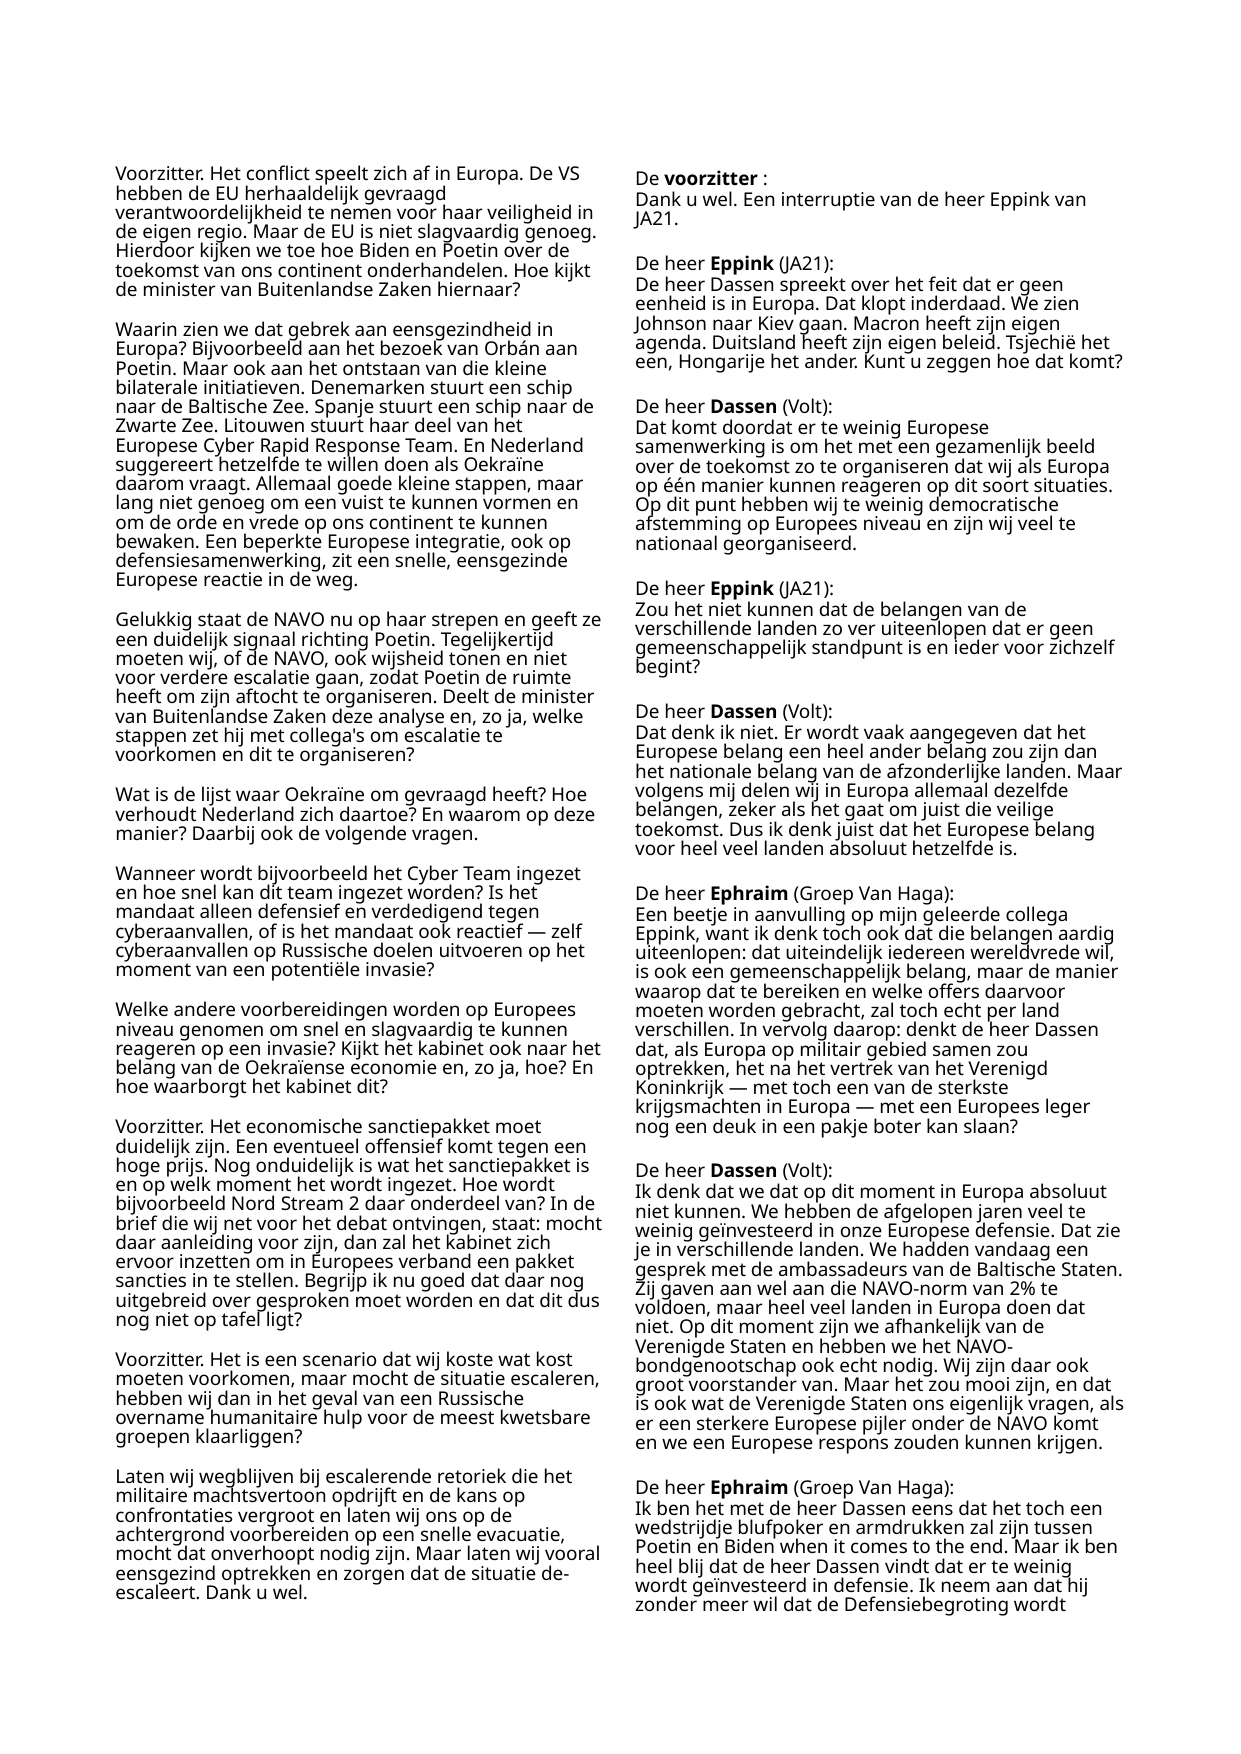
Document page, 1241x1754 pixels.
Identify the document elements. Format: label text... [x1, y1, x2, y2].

text De voorzitter : [635, 165, 1125, 191]
text Wat is de lijst waar Oekraïne om gevraagd heeft? Hoe verhoudt Nederland zich daartoe? En waarom op deze manier? Daarbij ook de volgende vragen. [115, 786, 605, 844]
text Een beetje in aanvulling op mijn geleerde collega Eppink, want ik denk toch ook dat die belangen aardig uiteenlopen: dat uiteindelijk iedereen wereldvrede wil, is ook een gemeenschappelijk belang, maar de manier waarop dat te bereiken en welke offers daarvoor moeten worden gebracht, zal toch echt per land verschillen. In vervolg daarop: denkt de heer Dassen dat, als Europa op militair gebied samen zou optrekken, het na het vertrek van het Verenigd Koninkrijk — met toch een van de sterkste krijgsmachten in Europa — met een Europees leger nog een deuk in een pakje boter kan slaan? [635, 906, 1125, 1137]
text Dank u wel. Een interruptie van de heer Eppink van JA21. [635, 191, 1125, 229]
text De heer Ephraim (Groep Van Haga): [635, 880, 1125, 906]
text Dat komt doordat er te weinig Europese samenwerking is om het met een gezamenlijk beeld over de toekomst zo te organiseren dat wij als Europa op één manier kunnen reageren op dit soort situaties. Op dit punt hebben wij te weinig democratische afstemming op Europees niveau en zijn wij veel te nationaal georganiseerd. [635, 419, 1125, 554]
text Voorzitter. Het is een scenario dat wij koste wat kost moeten voorkomen, maar mocht de situatie escaleren, hebben wij dan in het geval van een Russische overname humanitaire hulp voor de meest kwetsbare groepen klaarliggen? [115, 1351, 605, 1447]
text De heer Dassen (Volt): [635, 698, 1125, 724]
text De heer Eppink (JA21): [635, 250, 1125, 276]
text Dat denk ik niet. Er wordt vaak aangegeven dat het Europese belang een heel ander belang zou zijn dan het nationale belang van de afzonderlijke landen. Maar volgens mij delen wij in Europa allemaal dezelfde belangen, zeker als het gaat om juist die veilige toekomst. Dus ik denk juist dat het Europese belang voor heel veel landen absoluut hetzelfde is. [635, 724, 1125, 859]
text Ik denk dat we dat op dit moment in Europa absoluut niet kunnen. We hebben de afgelopen jaren veel te weinig geïnvesteerd in onze Europese defensie. Dat zie je in verschillende landen. We hadden vandaag een gesprek met de ambassadeurs van de Baltische Staten. Zij gaven aan wel aan die NAVO-norm van 2% te voldoen, maar heel veel landen in Europa doen dat niet. Op dit moment zijn we afhankelijk van de Verenigde Staten en hebben we het NAVO-bondgenootschap ook echt nodig. Wij zijn daar ook groot voorstander van. Maar het zou mooi zijn, en dat is ook wat de Verenigde Staten ons eigenlijk vragen, als er een sterkere Europese pijler onder de NAVO komt en we een Europese respons zouden kunnen krijgen. [635, 1183, 1125, 1453]
text De heer Eppink (JA21): [635, 575, 1125, 601]
text Voorzitter. Het economische sanctiepakket moet duidelijk zijn. Een eventueel offensief komt tegen een hoge prijs. Nog onduidelijk is wat het sanctiepakket is en op welk moment het wordt ingezet. Hoe wordt bijvoorbeeld Nord Stream 2 daar onderdeel van? In de brief die wij net voor het debat ontvingen, staat: mocht daar aanleiding voor zijn, dan zal het kabinet zich ervoor inzetten om in Europees verband een pakket sancties in te stellen. Begrijp ik nu goed dat daar nog uitgebreid over gesproken moet worden en dat dit dus nog niet op tafel ligt? [115, 1118, 605, 1330]
text Ik ben het met de heer Dassen eens dat het toch een wedstrijdje blufpoker en armdrukken zal zijn tussen Poetin en Biden when it comes to the end. Maar ik ben heel blij dat de heer Dassen vindt dat er te weinig wordt geïnvesteerd in defensie. Ik neem aan dat hij zonder meer wil dat de Defensiebegroting wordt [635, 1500, 1125, 1615]
text Waarin zien we dat gebrek aan eensgezindheid in Europa? Bijvoorbeeld aan het bezoek van Orbán aan Poetin. Maar ook aan het ontstaan van die kleine bilaterale initiatieven. Denemarken stuurt een schip naar de Baltische Zee. Spanje stuurt een schip naar de Zwarte Zee. Litouwen stuurt haar deel van het Europese Cyber Rapid Response Team. En Nederland suggereert hetzelfde te willen doen als Oekraïne daarom vraagt. Allemaal goede kleine stappen, maar lang niet genoeg om een vuist te kunnen vormen en om de orde en vrede op ons continent te kunnen bewaken. Een beperkte Europese integratie, ook op defensiesamenwerking, zit een snelle, eensgezinde Europese reactie in de weg. [115, 321, 605, 591]
text Laten wij wegblijven bij escalerende retoriek die het militaire machtsvertoon opdrijft en de kans op confrontaties vergroot en laten wij ons op de achtergrond voorbereiden op een snelle evacuatie, mocht dat onverhoopt nodig zijn. Maar laten wij vooral eensgezind optrekken en zorgen dat de situatie de-escaleert. Dank u wel. [115, 1468, 605, 1603]
text Zou het niet kunnen dat de belangen van de verschillende landen zo ver uiteenlopen dat er geen gemeenschappelijk standpunt is en ieder voor zichzelf begint? [635, 601, 1125, 678]
text De heer Ephraim (Groep Van Haga): [635, 1474, 1125, 1500]
text De heer Dassen spreekt over het feit dat er geen eenheid is in Europa. Dat klopt inderdaad. We zien Johnson naar Kiev gaan. Macron heeft zijn eigen agenda. Duitsland heeft zijn eigen beleid. Tsjechië het een, Hongarije het ander. Kunt u zeggen hoe dat komt? [635, 276, 1125, 372]
text Voorzitter. Het conflict speelt zich af in Europa. De VS hebben de EU herhaaldelijk gevraagd verantwoordelijkheid te nemen voor haar veiligheid in de eigen regio. Maar de EU is niet slagvaardig genoeg. Hierdoor kijken we toe hoe Biden en Poetin over de toekomst van ons continent onderhandelen. Hoe kijkt de minister van Buitenlandse Zaken hiernaar? [115, 165, 605, 300]
text De heer Dassen (Volt): [635, 1158, 1125, 1183]
text Gelukkig staat de NAVO nu op haar strepen en geeft ze een duidelijk signaal richting Poetin. Tegelijkertijd moeten wij, of de NAVO, ook wijsheid tonen en niet voor verdere escalatie gaan, zodat Poetin de ruimte heeft om zijn aftocht te organiseren. Deelt de minister van Buitenlandse Zaken deze analyse en, zo ja, welke stappen zet hij met collega's om escalatie te voorkomen en dit te organiseren? [115, 611, 605, 766]
text Wanneer wordt bijvoorbeeld het Cyber Team ingezet en hoe snel kan dit team ingezet worden? Is het mandaat alleen defensief en verdedigend tegen cyberaanvallen, of is het mandaat ook reactief — zelf cyberaanvallen op Russische doelen uitvoeren op het moment van een potentiële invasie? [115, 865, 605, 981]
text Welke andere voorbereidingen worden op Europees niveau genomen om snel en slagvaardig te kunnen reageren op een invasie? Kijkt het kabinet ook naar het belang van de Oekraïense economie en, zo ja, hoe? En hoe waarborgt het kabinet dit? [115, 1001, 605, 1098]
text De heer Dassen (Volt): [635, 393, 1125, 419]
